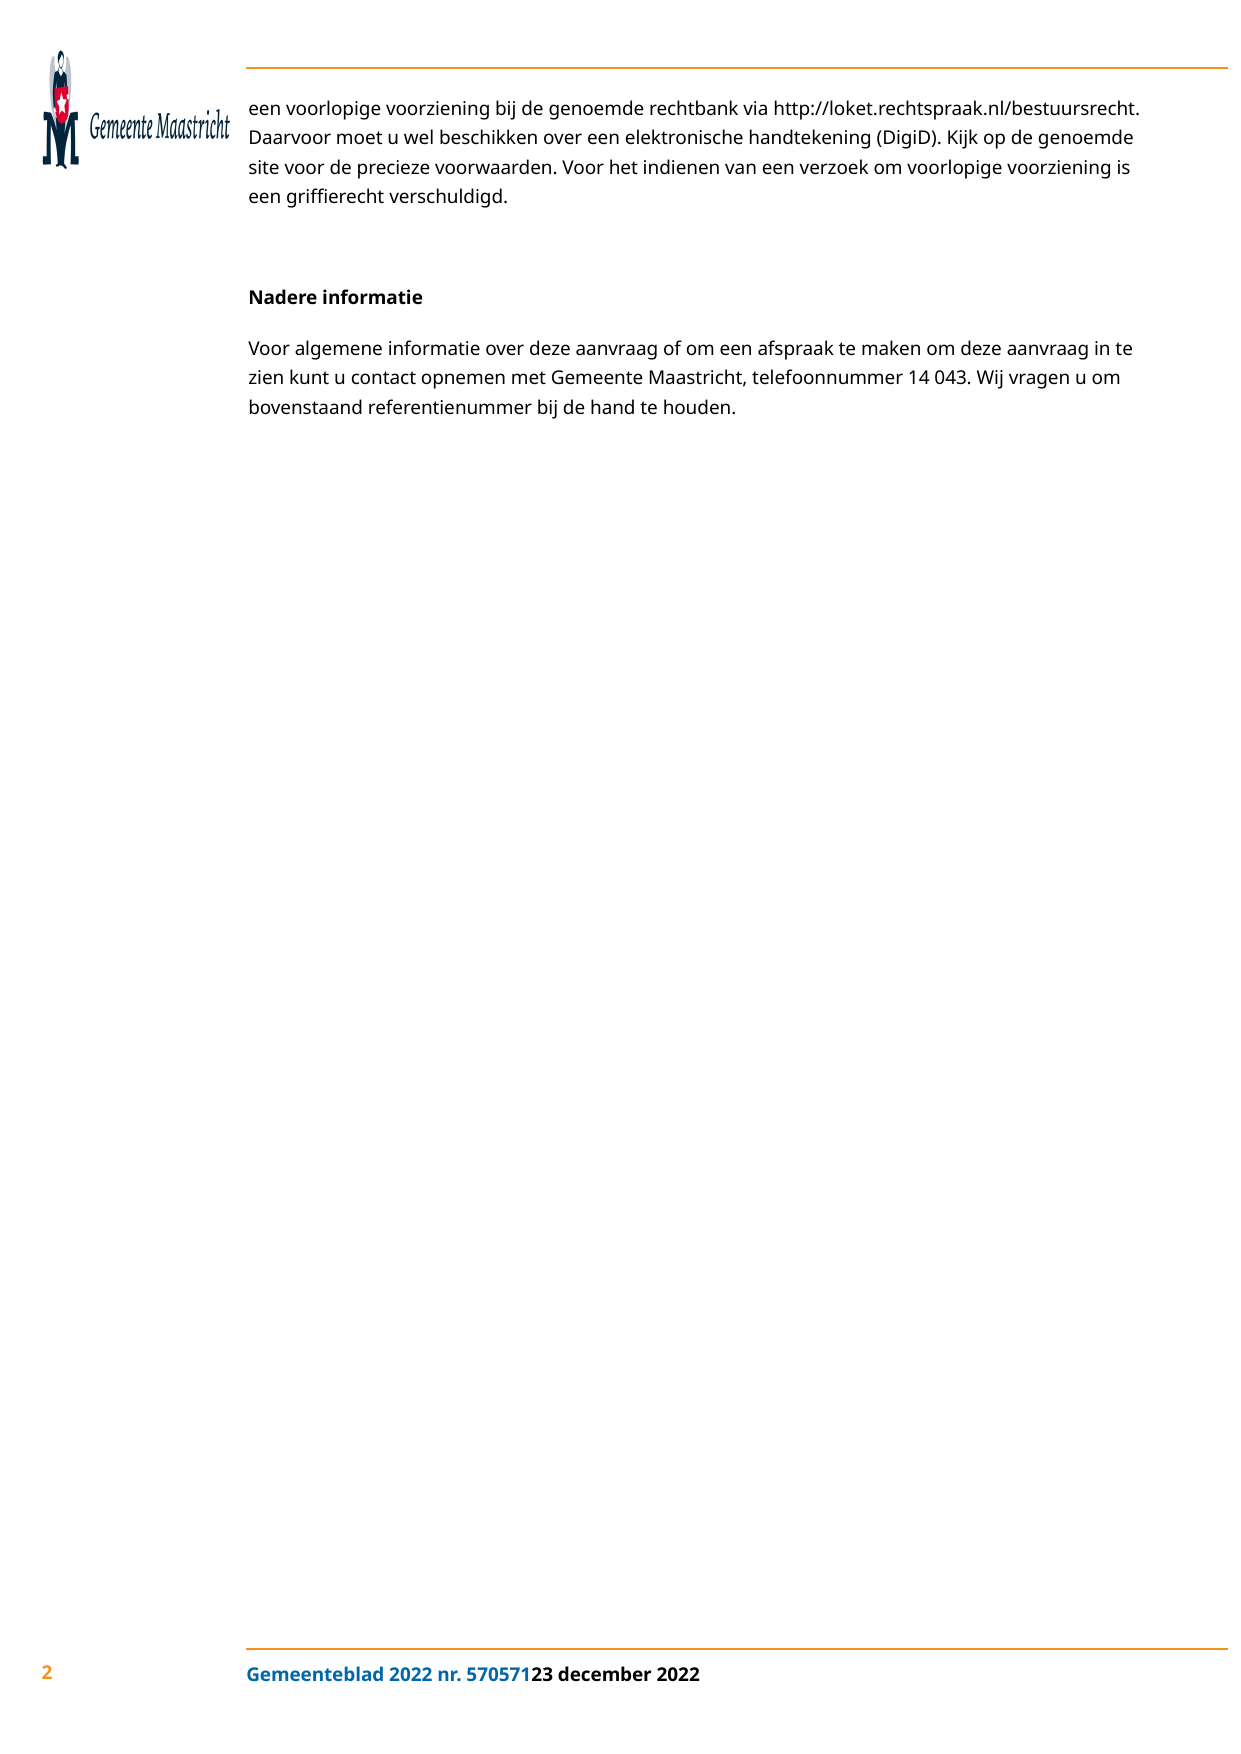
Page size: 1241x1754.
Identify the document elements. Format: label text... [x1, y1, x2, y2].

text een voorlopige voorziening bij de genoemde rechtbank via http://loket.rechtspraak.nl/bestuursrecht. Daarvoor moet u wel beschikken over een elektronische handtekening (DigiD). Kijk op de genoemde site voor de precieze voorwaarden. Voor het indienen van een verzoek om voorlopige voorziening is een griffierecht verschuldigd. [248, 95, 1152, 209]
text Voor algemene informatie over deze aanvraag of om een afspraak te maken om deze aanvraag in te zien kunt u contact opnemen met Gemeente Maastricht, telefoonnummer 14 043. Wij vragen u om bovenstaand referentienummer bij de hand te houden. [248, 335, 1152, 420]
picture [41, 47, 231, 172]
text Nadere informatie [248, 284, 1152, 310]
